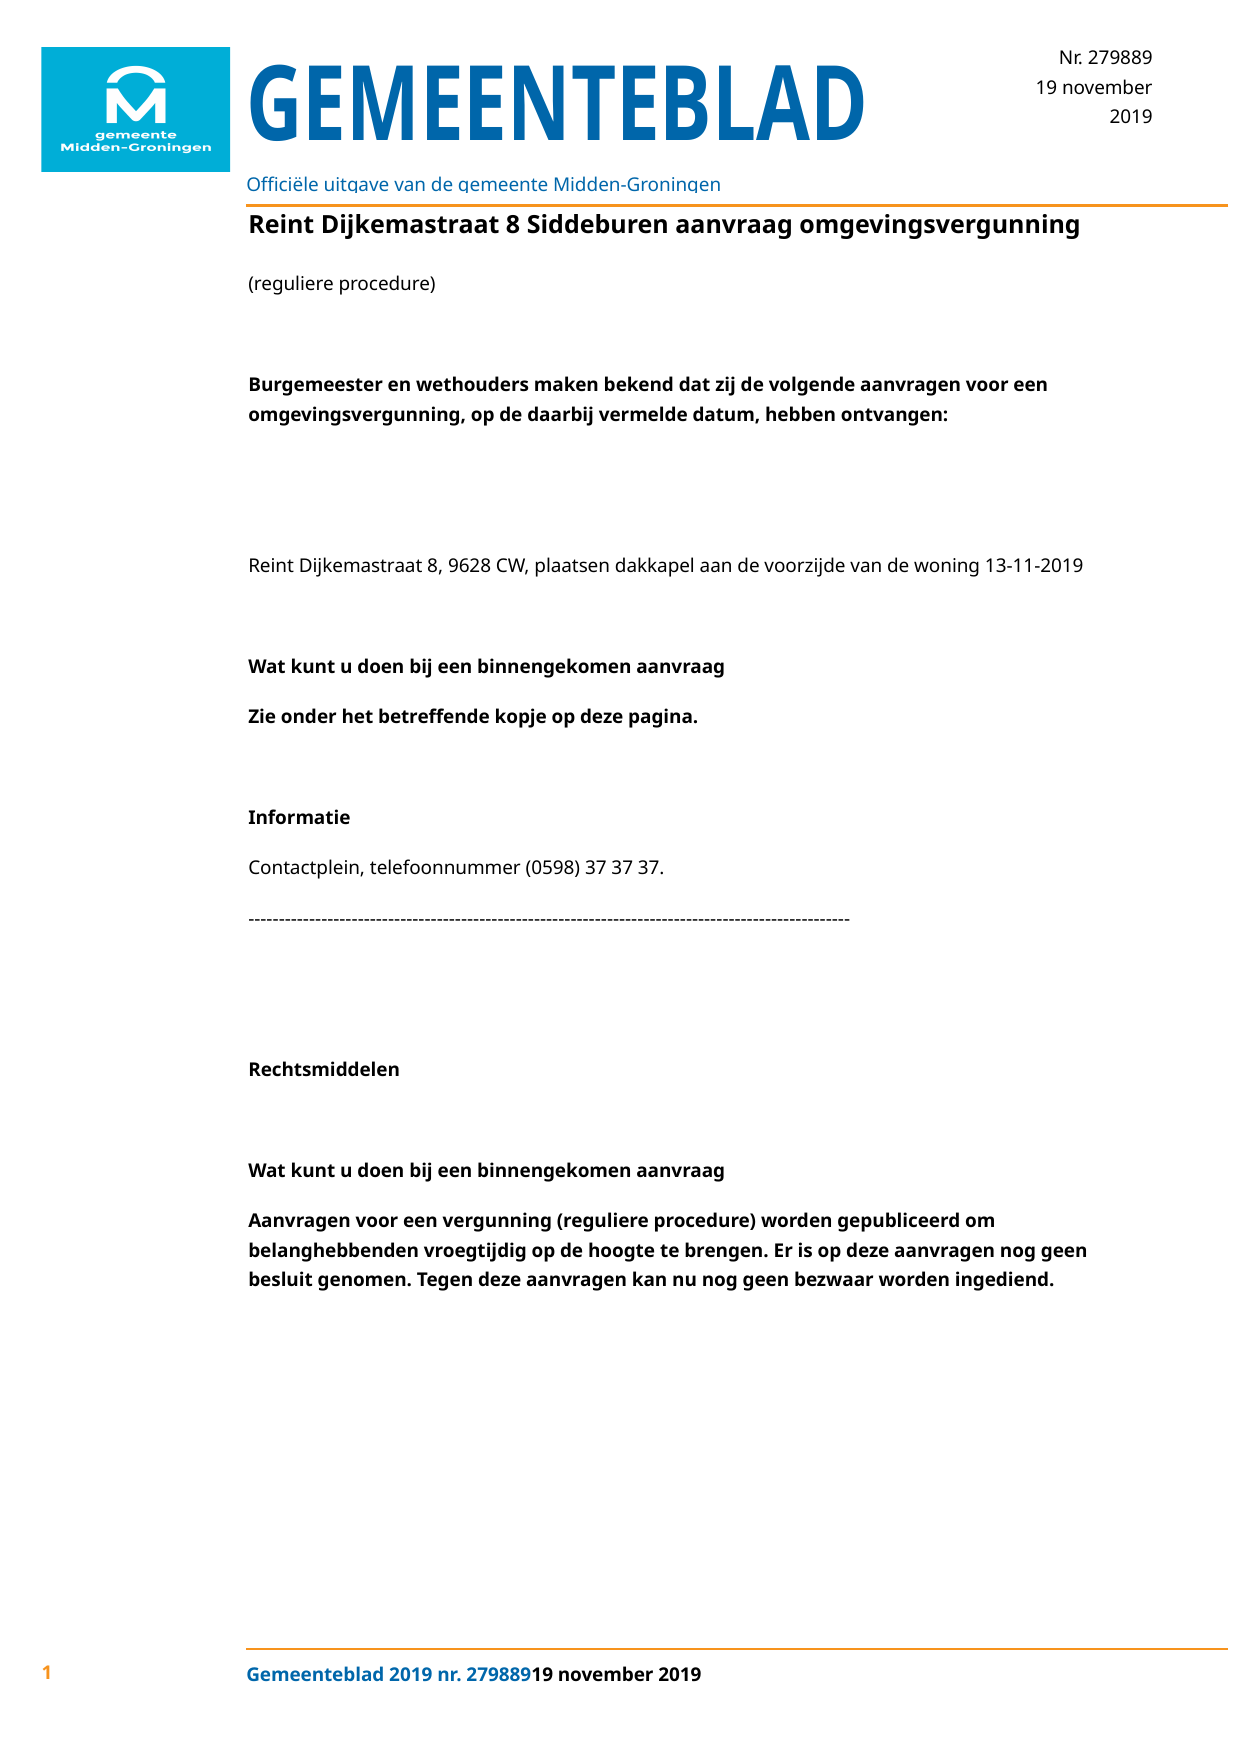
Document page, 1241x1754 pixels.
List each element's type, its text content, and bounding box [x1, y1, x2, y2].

picture [107, 89, 165, 122]
text Wat kunt u doen bij een binnengekomen aanvraag [248, 1157, 1152, 1183]
text (reguliere procedure) [248, 270, 1152, 296]
text Contactplein, telefoonnummer (0598) 37 37 37. [248, 854, 1152, 880]
text Rechtsmiddelen [248, 1056, 1152, 1082]
picture [184, 146, 190, 153]
text Reint Dijkemastraat 8 Siddeburen aanvraag omgevingsvergunning [248, 207, 1152, 241]
text Zie onder het betreffende kopje op deze pagina. [248, 703, 1152, 729]
picture [108, 66, 164, 82]
text Reint Dijkemastraat 8, 9628 CW, plaatsen dakkapel aan de voorzijde van de woning 13-11-2019 [248, 552, 1152, 578]
text Burgemeester en wethouders maken bekend dat zij de volgende aanvragen voor een omgevingsvergunning, op de daarbij vermelde datum, hebben ontvangen: [248, 371, 1152, 426]
text Informatie [248, 804, 1152, 830]
text --------------------------------------------------------------------------------------------------- [248, 905, 1152, 931]
text Aanvragen voor een vergunning (reguliere procedure) worden gepubliceerd om belanghebbenden vroegtijdig op de hoogte te brengen. Er is op deze aanvragen nog geen besluit genomen. Tegen deze aanvragen kan nu nog geen bezwaar worden ingediend. [248, 1207, 1152, 1292]
text Wat kunt u doen bij een binnengekomen aanvraag [248, 653, 1152, 678]
